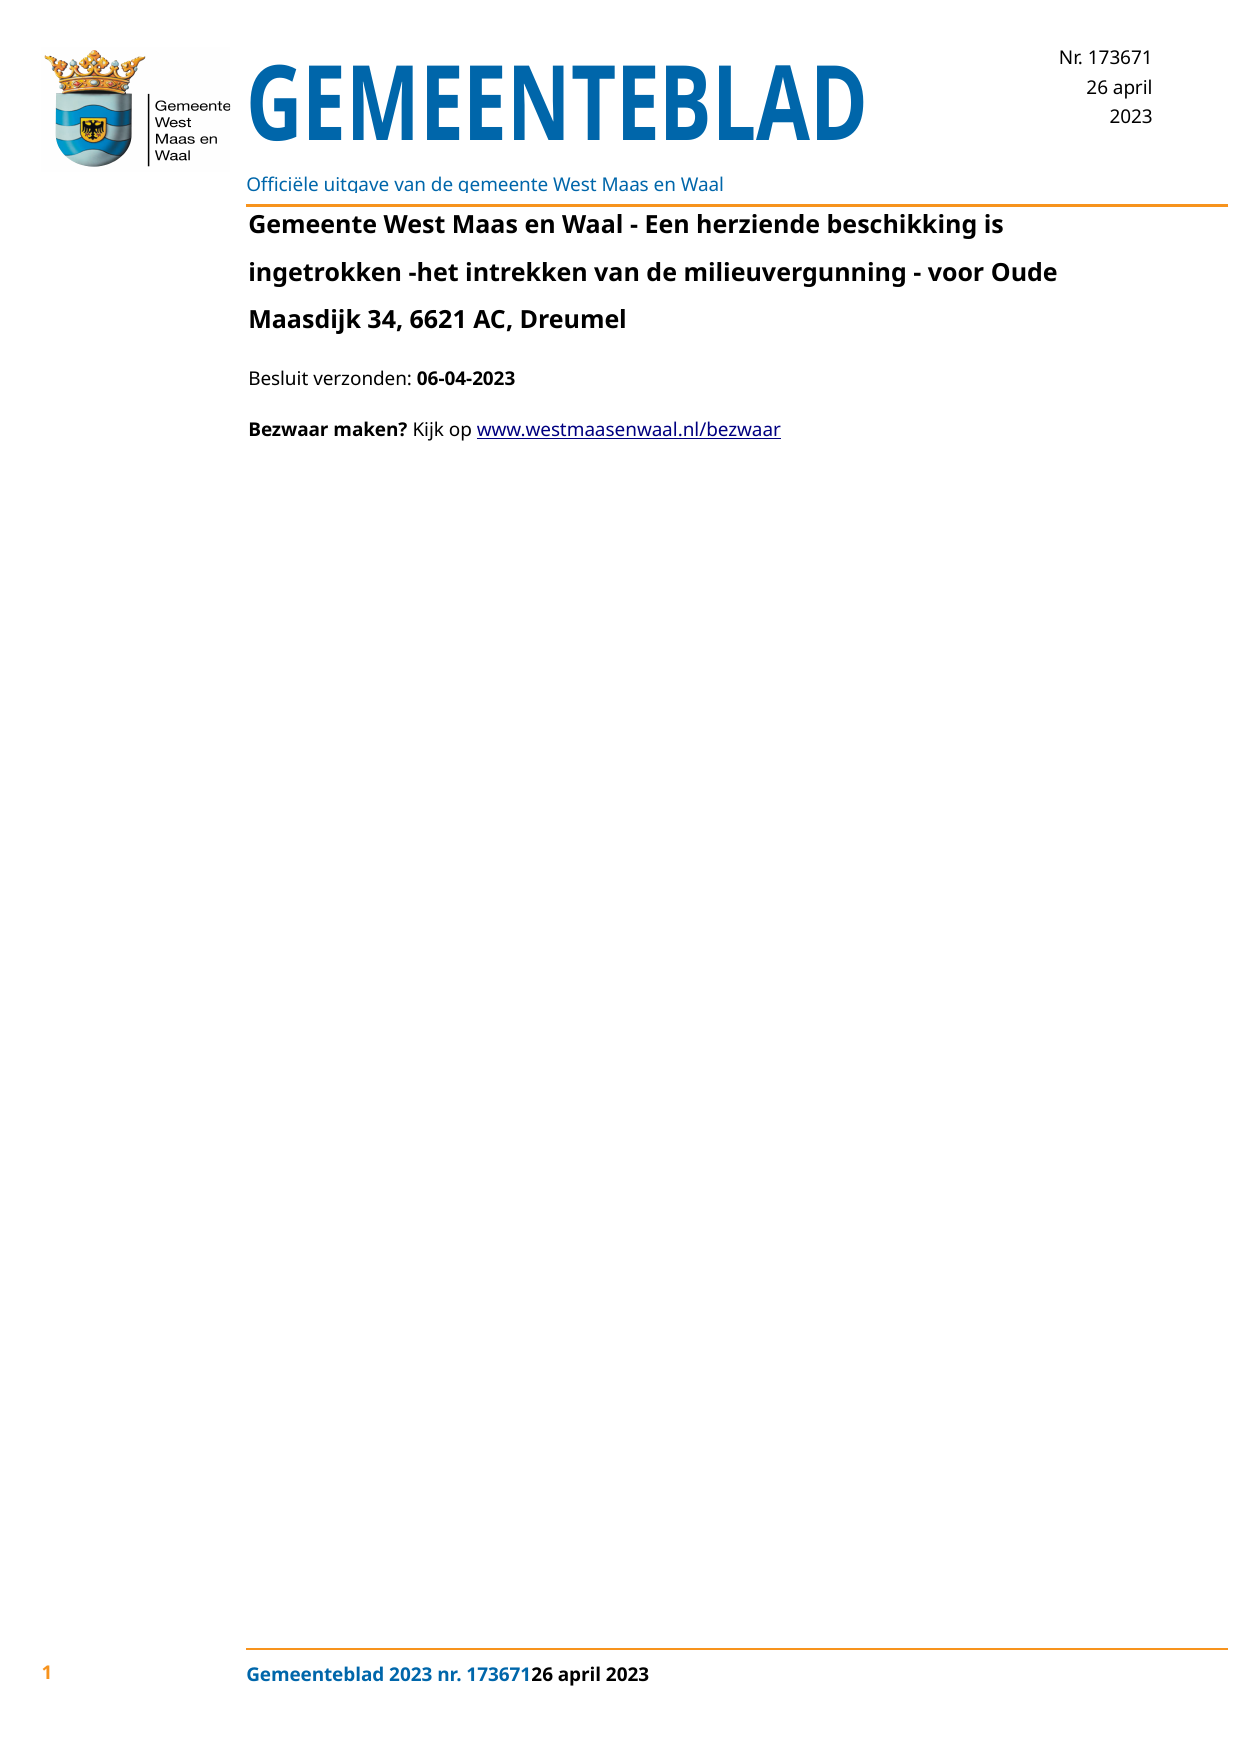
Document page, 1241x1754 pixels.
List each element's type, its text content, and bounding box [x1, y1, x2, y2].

text Besluit verzonden: 06-04-2023 [248, 366, 1152, 391]
picture [41, 47, 231, 172]
text Gemeente West Maas en Waal - Een herziende beschikking is ingetrokken -het intrekken van de milieuvergunning - voor Oude Maasdijk 34, 6621 AC, Dreumel [248, 207, 1152, 336]
text Bezwaar maken? Kijk op www.westmaasenwaal.nl/bezwaar [248, 416, 1152, 442]
